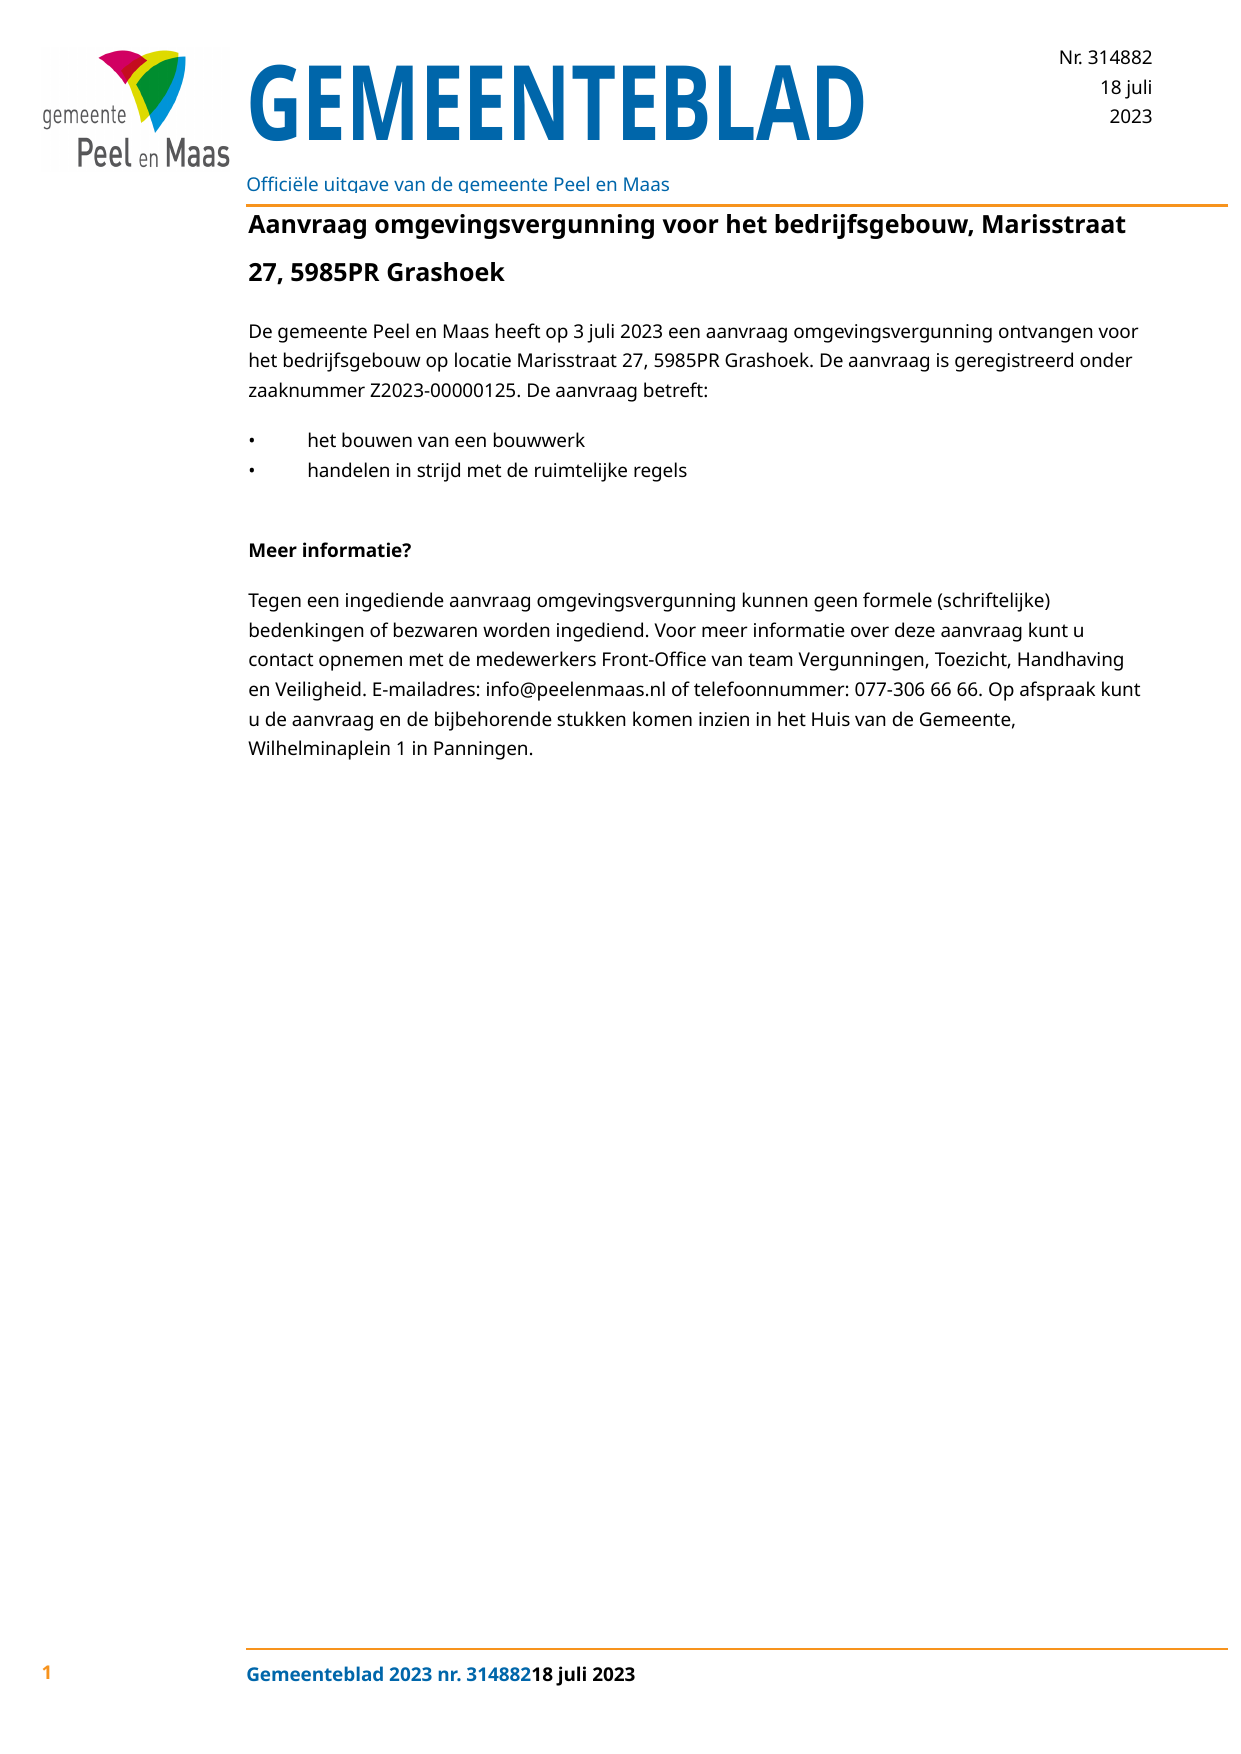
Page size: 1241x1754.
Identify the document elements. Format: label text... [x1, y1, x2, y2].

text Aanvraag omgevingsvergunning voor het bedrijfsgebouw, Marisstraat 27, 5985PR Grashoek [248, 207, 1152, 288]
text Tegen een ingediende aanvraag omgevingsvergunning kunnen geen formele (schriftelijke) bedenkingen of bezwaren worden ingediend. Voor meer informatie over deze aanvraag kunt u contact opnemen met de medewerkers Front-Office van team Vergunningen, Toezicht, Handhaving en Veiligheid. E-mailadres: info@peelenmaas.nl of telefoonnummer: 077-306 66 66. Op afspraak kunt u de aanvraag en de bijbehorende stukken komen inzien in het Huis van de Gemeente, Wilhelminaplein 1 in Panningen. [248, 587, 1152, 761]
list handelen in strijd met de ruimtelijke regels [248, 457, 1152, 483]
picture [41, 47, 231, 172]
list het bouwen van een bouwwerk [248, 427, 1152, 453]
text Meer informatie? [248, 537, 1152, 563]
text De gemeente Peel en Maas heeft op 3 juli 2023 een aanvraag omgevingsvergunning ontvangen voor het bedrijfsgebouw op locatie Marisstraat 27, 5985PR Grashoek. De aanvraag is geregistreerd onder zaaknummer Z2023-00000125. De aanvraag betreft: [248, 318, 1152, 403]
